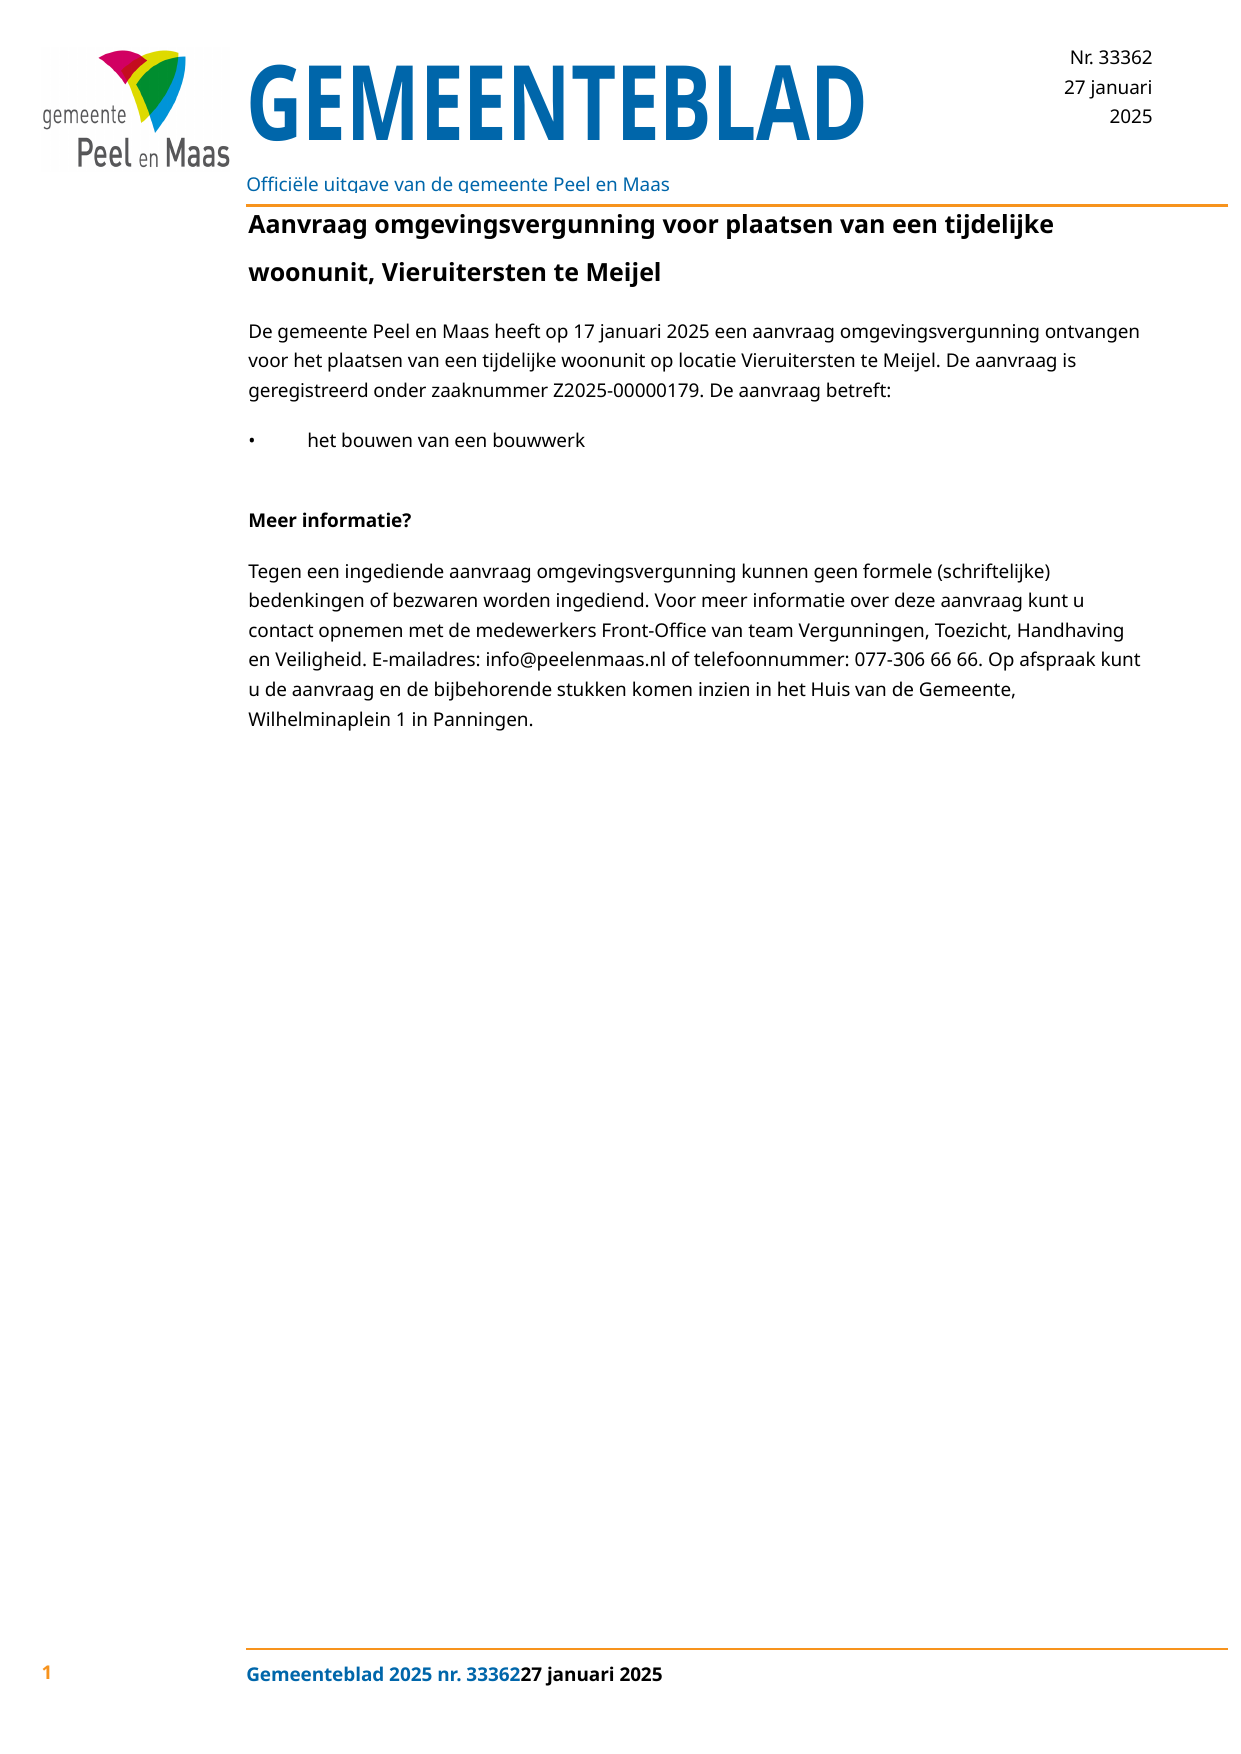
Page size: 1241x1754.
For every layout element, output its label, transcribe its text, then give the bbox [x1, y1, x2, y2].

text Aanvraag omgevingsvergunning voor plaatsen van een tijdelijke woonunit, Vieruitersten te Meijel [248, 207, 1152, 288]
list het bouwen van een bouwwerk [248, 427, 1152, 453]
picture [41, 47, 231, 172]
text Tegen een ingediende aanvraag omgevingsvergunning kunnen geen formele (schriftelijke) bedenkingen of bezwaren worden ingediend. Voor meer informatie over deze aanvraag kunt u contact opnemen met de medewerkers Front-Office van team Vergunningen, Toezicht, Handhaving en Veiligheid. E-mailadres: info@peelenmaas.nl of telefoonnummer: 077-306 66 66. Op afspraak kunt u de aanvraag en de bijbehorende stukken komen inzien in het Huis van de Gemeente, Wilhelminaplein 1 in Panningen. [248, 558, 1152, 732]
text De gemeente Peel en Maas heeft op 17 januari 2025 een aanvraag omgevingsvergunning ontvangen voor het plaatsen van een tijdelijke woonunit op locatie Vieruitersten te Meijel. De aanvraag is geregistreerd onder zaaknummer Z2025-00000179. De aanvraag betreft: [248, 318, 1152, 403]
text Meer informatie? [248, 507, 1152, 533]
